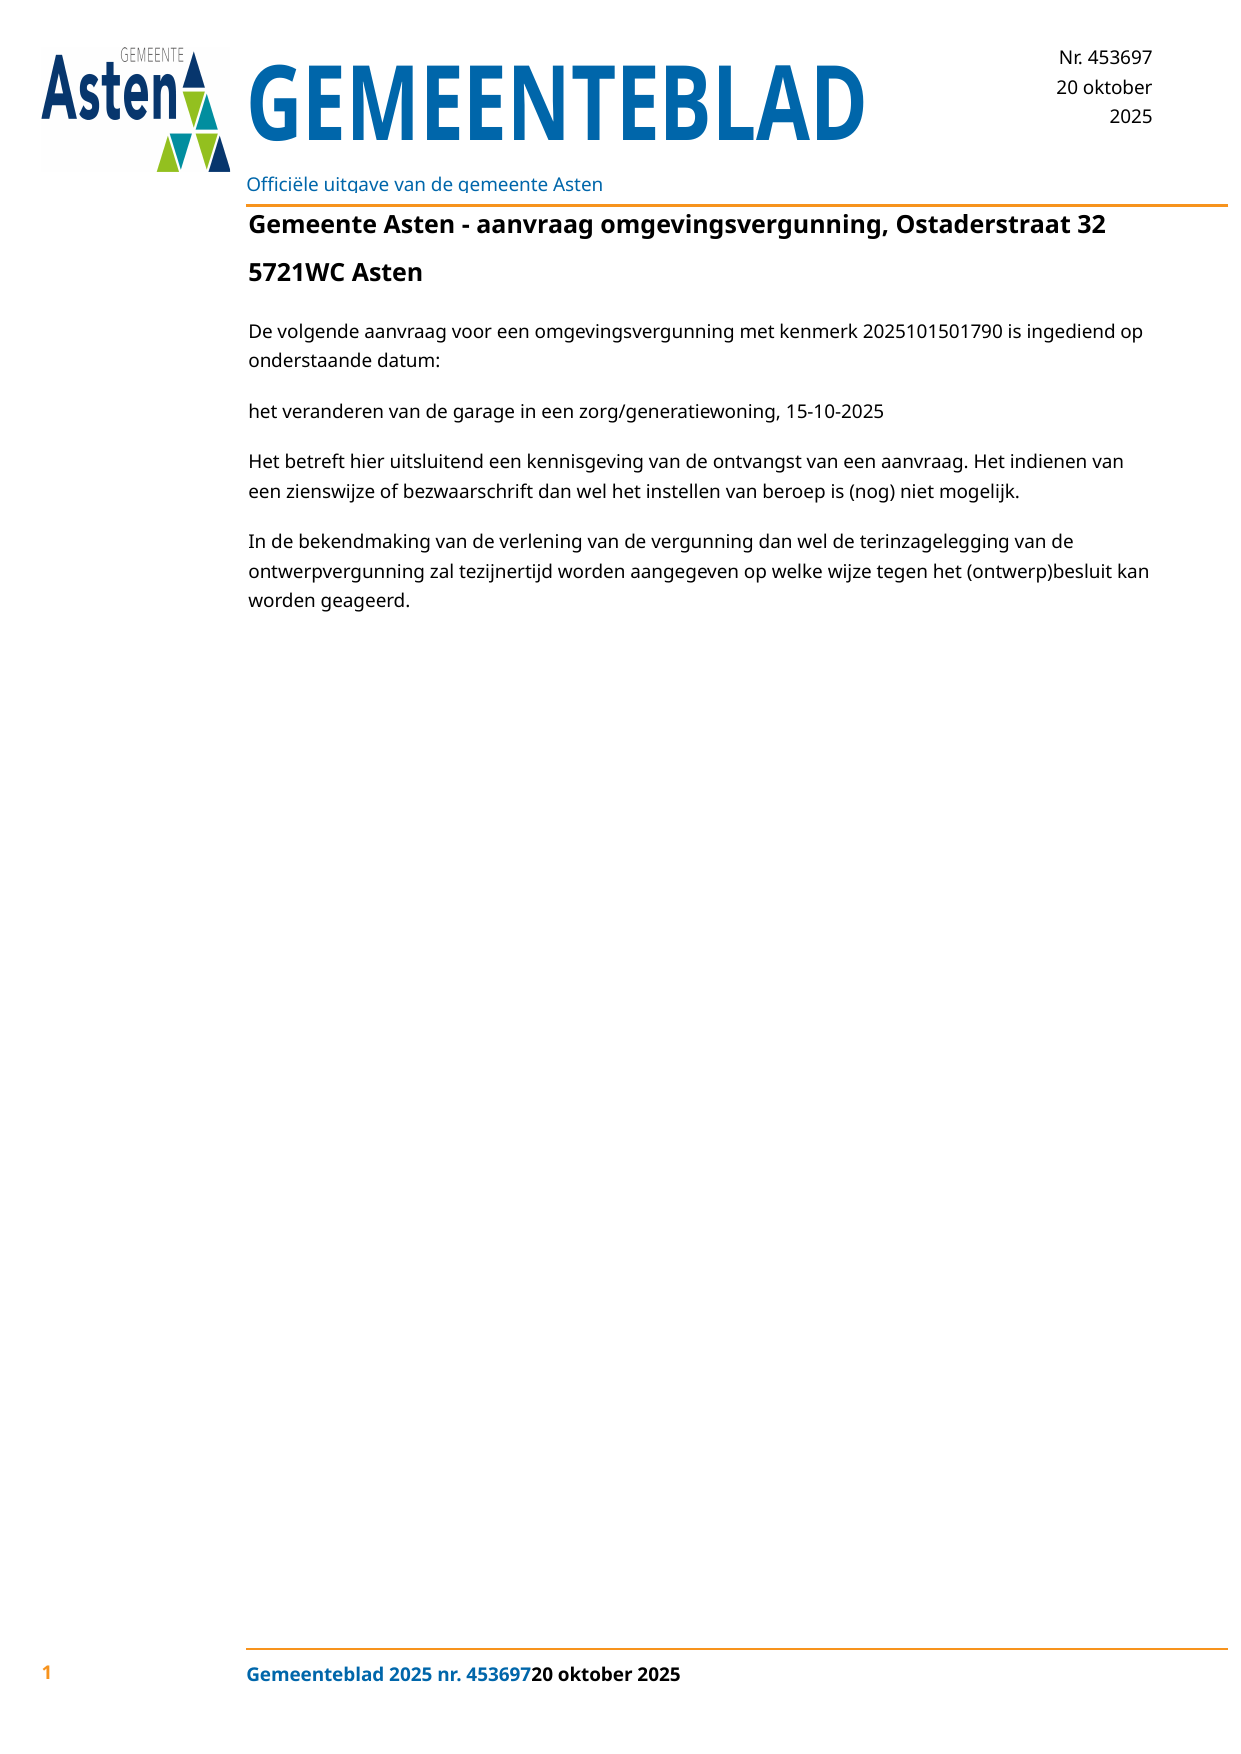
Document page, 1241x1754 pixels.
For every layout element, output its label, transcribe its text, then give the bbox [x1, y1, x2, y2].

picture [41, 47, 231, 172]
text Gemeente Asten - aanvraag omgevingsvergunning, Ostaderstraat 32 5721WC Asten [248, 207, 1152, 288]
text Het betreft hier uitsluitend een kennisgeving van de ontvangst van een aanvraag. Het indienen van een zienswijze of bezwaarschrift dan wel het instellen van beroep is (nog) niet mogelijk. [248, 448, 1152, 504]
text In de bekendmaking van de verlening van de vergunning dan wel de terinzagelegging van de ontwerpvergunning zal tezijnertijd worden aangegeven op welke wijze tegen het (ontwerp)besluit kan worden geageerd. [248, 528, 1152, 613]
text De volgende aanvraag voor een omgevingsvergunning met kenmerk 2025101501790 is ingediend op onderstaande datum: [248, 318, 1152, 373]
text het veranderen van de garage in een zorg/generatiewoning, 15-10-2025 [248, 398, 1152, 424]
